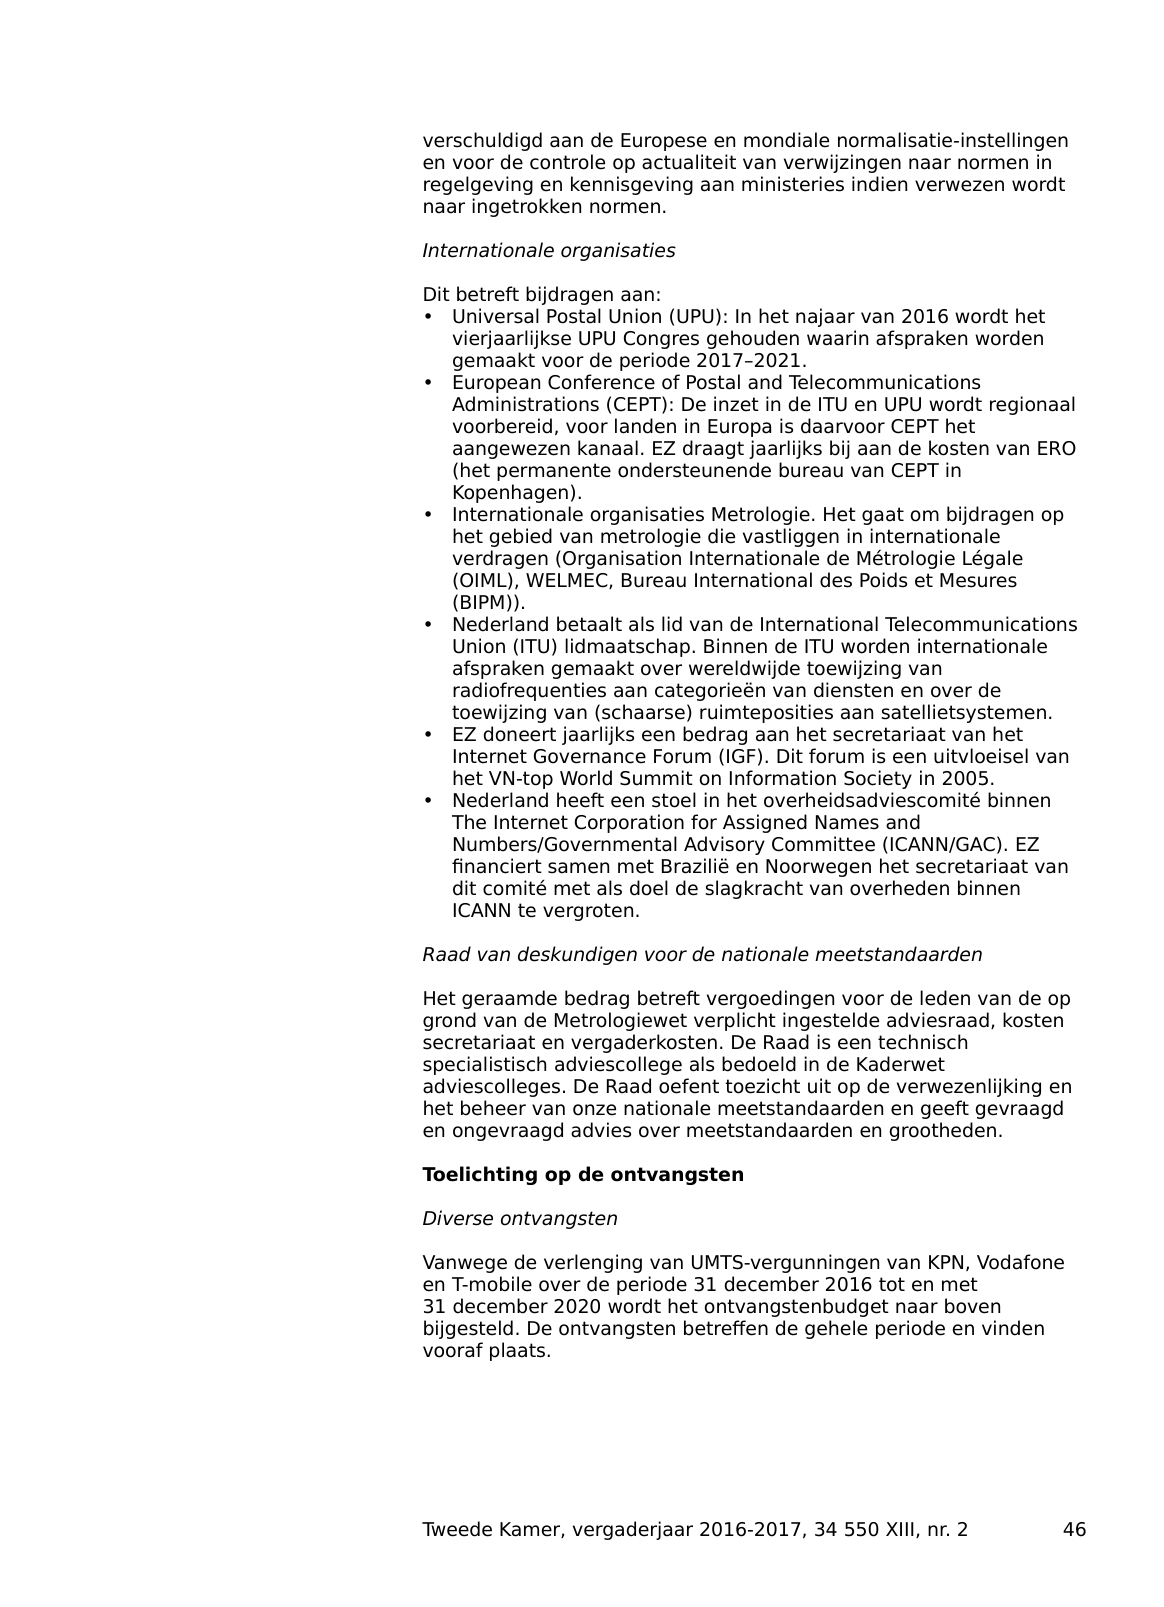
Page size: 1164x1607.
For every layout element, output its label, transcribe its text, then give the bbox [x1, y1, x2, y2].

text • European Conference of Postal and Telecommunications Administrations (CEPT): De inzet in de ITU en UPU wordt regionaal voorbereid, voor landen in Europa is daarvoor CEPT het aangewezen kanaal. EZ draagt jaarlijks bij aan de kosten van ERO (het permanente ondersteunende bureau van CEPT in Kopenhagen). [422, 372, 1087, 504]
text Vanwege de verlenging van UMTS-vergunningen van KPN, Vodafone en T-mobile over de periode 31 december 2016 tot en met 31 december 2020 wordt het ontvangstenbudget naar boven bijgesteld. De ontvangsten betreffen de gehele periode en vinden vooraf plaats. [422, 1252, 1087, 1362]
subtitle Diverse ontvangsten [422, 1208, 1087, 1230]
text Het geraamde bedrag betreft vergoedingen voor de leden van de op grond van de Metrologiewet verplicht ingestelde adviesraad, kosten secretariaat en vergaderkosten. De Raad is een technisch specialistisch adviescollege als bedoeld in de Kaderwet adviescolleges. De Raad oefent toezicht uit op de verwezenlijking en het beheer van onze nationale meetstandaarden en geeft gevraagd en ongevraagd advies over meetstandaarden en grootheden. [422, 988, 1087, 1142]
subtitle Raad van deskundigen voor de nationale meetstandaarden [422, 944, 1087, 966]
text • Nederland heeft een stoel in het overheidsadviescomité binnen The Internet Corporation for Assigned Names and Numbers/Governmental Advisory Committee (ICANN/GAC). EZ financiert samen met Brazilië en Noorwegen het secretariaat van dit comité met als doel de slagkracht van overheden binnen ICANN te vergroten. [422, 790, 1087, 922]
text • Universal Postal Union (UPU): In het najaar van 2016 wordt het vierjaarlijkse UPU Congres gehouden waarin afspraken worden gemaakt voor de periode 2017–2021. [422, 306, 1087, 372]
text • EZ doneert jaarlijks een bedrag aan het secretariaat van het Internet Governance Forum (IGF). Dit forum is een uitvloeisel van het VN-top World Summit on Information Society in 2005. [422, 724, 1087, 790]
text • Nederland betaalt als lid van de International Telecommunications Union (ITU) lidmaatschap. Binnen de ITU worden internationale afspraken gemaakt over wereldwijde toewijzing van radiofrequenties aan categorieën van diensten en over de toewijzing van (schaarse) ruimteposities aan satellietsystemen. [422, 614, 1087, 724]
subtitle Internationale organisaties [422, 240, 1087, 262]
text Dit betreft bijdragen aan: [422, 284, 1087, 306]
text • Internationale organisaties Metrologie. Het gaat om bijdragen op het gebied van metrologie die vastliggen in internationale verdragen (Organisation Internationale de Métrologie Légale (OIML), WELMEC, Bureau International des Poids et Mesures (BIPM)). [422, 504, 1087, 614]
text verschuldigd aan de Europese en mondiale normalisatie-instellingen en voor de controle op actualiteit van verwijzingen naar normen in regelgeving en kennisgeving aan ministeries indien verwezen wordt naar ingetrokken normen. [422, 130, 1087, 218]
subtitle Toelichting op de ontvangsten [422, 1164, 1087, 1186]
